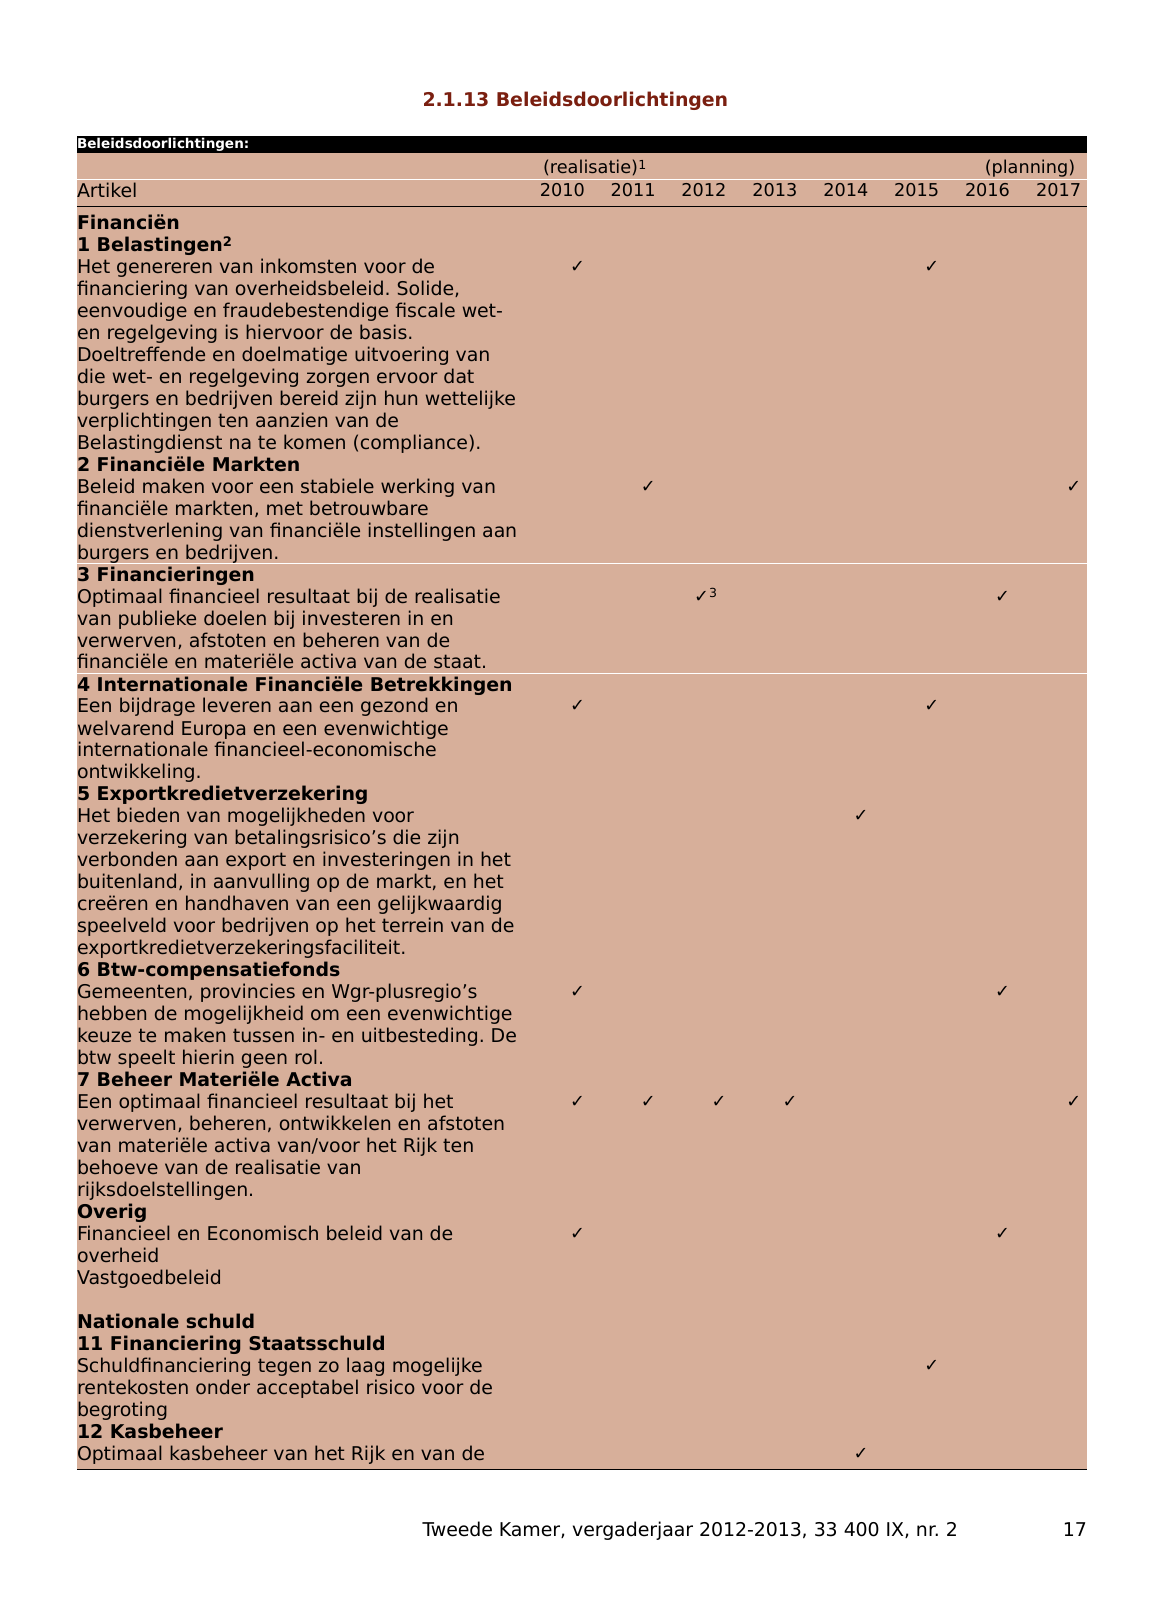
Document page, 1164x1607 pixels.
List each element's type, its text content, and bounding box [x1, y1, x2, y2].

table_cell [520, 805, 591, 959]
table_cell [1016, 1355, 1087, 1421]
table_cell Overig [77, 1201, 520, 1223]
table_cell [520, 1355, 591, 1421]
table_cell ✓ [874, 695, 945, 783]
table_cell [732, 981, 803, 1069]
table_cell [874, 981, 945, 1069]
table_cell [803, 564, 874, 586]
table_cell [874, 1443, 945, 1469]
table_cell [803, 1421, 874, 1443]
table_cell [732, 1201, 803, 1223]
table_cell [661, 695, 732, 783]
table_cell [874, 783, 945, 805]
table_cell 2017 [1016, 180, 1087, 206]
table_cell [803, 1311, 874, 1333]
table_cell [661, 476, 732, 563]
table_cell [945, 564, 1016, 586]
table_cell [1016, 674, 1087, 695]
table_cell [591, 1069, 661, 1091]
table_cell [591, 783, 661, 805]
table_cell [1016, 1267, 1087, 1289]
table_cell 4 Internationale Financiële Betrekkingen [77, 674, 520, 695]
table_cell [803, 1223, 874, 1267]
table_header Beleidsdoorlichtingen: [77, 136, 1087, 152]
table_cell [803, 1201, 874, 1223]
table_cell [1016, 1421, 1087, 1443]
table_cell [945, 1355, 1016, 1421]
table_cell [591, 959, 661, 981]
table_cell [732, 959, 803, 981]
table_cell ✓ [874, 1355, 945, 1421]
table_cell [661, 1069, 732, 1091]
table_cell [520, 476, 591, 563]
table_cell Schuldfinanciering tegen zo laag mogelijke rentekosten onder acceptabel risico voor de begroting [77, 1355, 520, 1421]
table_cell [591, 256, 661, 454]
table_cell [945, 1311, 1016, 1333]
table_cell [591, 695, 661, 783]
table_cell [520, 1267, 591, 1289]
table_cell [1016, 454, 1087, 476]
table_cell [661, 1443, 732, 1469]
table_cell [1016, 1333, 1087, 1355]
table_cell ✓ [661, 1091, 732, 1201]
table_cell [803, 1069, 874, 1091]
table_cell [874, 1289, 945, 1311]
table_cell [732, 1333, 803, 1355]
table_cell [520, 1289, 591, 1311]
table_cell [591, 1201, 661, 1223]
table_cell [803, 1091, 874, 1201]
table_cell [732, 234, 803, 256]
table_cell [520, 1069, 591, 1091]
table_cell [520, 207, 591, 234]
table_cell [945, 1421, 1016, 1443]
table_cell [1016, 1443, 1087, 1469]
table_cell [945, 256, 1016, 454]
table_cell ✓ [1016, 476, 1087, 563]
table_cell [520, 1311, 591, 1333]
table_cell [661, 207, 732, 234]
table_cell [803, 783, 874, 805]
table_cell [945, 1267, 1016, 1289]
subtitle 2.1.13 Beleidsdoorlichtingen [422, 89, 1087, 111]
table_cell [732, 695, 803, 783]
table_cell [520, 234, 591, 256]
table_cell [1016, 695, 1087, 783]
table_cell [732, 674, 803, 695]
table_cell ✓ [945, 586, 1016, 673]
table_cell [945, 454, 1016, 476]
table_cell [661, 783, 732, 805]
table_cell Het bieden van mogelijkheden voor verzekering van betalingsrisico’s die zijn verbonden aan export en investeringen in het buitenland, in aanvulling op de markt, en het creëren en handhaven van een gelijkwaardig speelveld voor bedrijven op het terrein van de exportkredietverzekeringsfaciliteit. [77, 805, 520, 959]
table_cell 3 Financieringen [77, 564, 520, 586]
table_cell ✓ [591, 476, 661, 563]
table_cell [1016, 1069, 1087, 1091]
table_cell [661, 1201, 732, 1223]
table_cell [945, 1091, 1016, 1201]
table_cell ✓ [945, 1223, 1016, 1267]
table_cell [945, 1289, 1016, 1311]
table_cell 12 Kasbeheer [77, 1421, 520, 1443]
table_cell [661, 1289, 732, 1311]
table_cell [874, 1333, 945, 1355]
table_cell [732, 1223, 803, 1267]
table_cell [1016, 234, 1087, 256]
table_cell [803, 1267, 874, 1289]
table_cell [732, 805, 803, 959]
table_cell [661, 1223, 732, 1267]
table_cell [661, 564, 732, 586]
table_cell [520, 586, 591, 673]
table_cell [874, 1091, 945, 1201]
table_cell [591, 207, 661, 234]
table_cell ✓ [1016, 1091, 1087, 1201]
table_cell [803, 256, 874, 454]
table_cell [77, 153, 520, 179]
table_cell [732, 783, 803, 805]
table_cell [803, 695, 874, 783]
table_cell [1016, 1289, 1087, 1311]
table_cell [945, 207, 1016, 234]
table_cell Nationale schuld [77, 1311, 520, 1333]
table_cell [874, 454, 945, 476]
table_cell [661, 1311, 732, 1333]
table_cell (planning) [661, 153, 1087, 179]
table_cell [874, 1311, 945, 1333]
table_cell [732, 1267, 803, 1289]
table_cell [661, 1355, 732, 1421]
table_cell [1016, 959, 1087, 981]
table_cell ✓ [520, 1223, 591, 1267]
table_cell [520, 1201, 591, 1223]
table_cell [591, 586, 661, 673]
table_cell [732, 207, 803, 234]
table_cell (realisatie)1 [520, 153, 661, 179]
table_cell [945, 1069, 1016, 1091]
table_cell [732, 586, 803, 673]
table_cell Een bijdrage leveren aan een gezond en welvarend Europa en een evenwichtige internationale financieel-economische ontwikkeling. [77, 695, 520, 783]
table_cell [945, 1443, 1016, 1469]
table_cell [591, 1355, 661, 1421]
table_cell [520, 454, 591, 476]
table_cell [732, 1421, 803, 1443]
table_cell 2010 [520, 180, 591, 206]
table_cell [591, 564, 661, 586]
table_cell ✓ [945, 981, 1016, 1069]
table_cell [803, 1333, 874, 1355]
table_cell Vastgoedbeleid [77, 1267, 520, 1289]
table_cell [1016, 1201, 1087, 1223]
table_cell [874, 1069, 945, 1091]
table_cell [1016, 586, 1087, 673]
table_cell [945, 674, 1016, 695]
table_cell [732, 1443, 803, 1469]
table_cell Beleid maken voor een stabiele werking van financiële markten, met betrouwbare dienstverlening van financiële instellingen aan burgers en bedrijven. [77, 476, 520, 563]
table_cell [874, 476, 945, 563]
table_cell [1016, 1223, 1087, 1267]
table_cell [661, 674, 732, 695]
table_cell [661, 1333, 732, 1355]
table_cell [803, 981, 874, 1069]
table_cell Een optimaal financieel resultaat bij het verwerven, beheren, ontwikkelen en afstoten van materiële activa van/voor het Rijk ten behoeve van de realisatie van rijksdoelstellingen. [77, 1091, 520, 1201]
table_cell [591, 1333, 661, 1355]
table_cell [874, 207, 945, 234]
table_cell [591, 981, 661, 1069]
table_cell [945, 476, 1016, 563]
table_cell ✓3 [661, 586, 732, 673]
table_cell 5 Exportkredietverzekering [77, 783, 520, 805]
table_cell [661, 1421, 732, 1443]
table_cell [874, 1223, 945, 1267]
table_cell [732, 1289, 803, 1311]
table_cell Het genereren van inkomsten voor de financiering van overheidsbeleid. Solide, eenvoudige en fraudebestendige fiscale wet- en regelgeving is hiervoor de basis. Doeltreffende en doelmatige uitvoering van die wet- en regelgeving zorgen ervoor dat burgers en bedrijven bereid zijn hun wettelijke verplichtingen ten aanzien van de Belastingdienst na te komen (compliance). [77, 256, 520, 454]
table_cell ✓ [520, 695, 591, 783]
table_cell [803, 586, 874, 673]
table_cell [1016, 783, 1087, 805]
table_cell [77, 1289, 520, 1311]
table_cell [874, 564, 945, 586]
table_cell [1016, 256, 1087, 454]
table_cell [520, 783, 591, 805]
table_cell [1016, 564, 1087, 586]
table_cell [803, 207, 874, 234]
table_cell [732, 454, 803, 476]
table_cell [661, 1267, 732, 1289]
table_cell [874, 1267, 945, 1289]
table_cell [520, 674, 591, 695]
table_cell ✓ [520, 1091, 591, 1201]
table_cell [803, 1289, 874, 1311]
table_cell [1016, 1311, 1087, 1333]
table_cell [874, 674, 945, 695]
table_cell [803, 674, 874, 695]
table_cell [874, 1201, 945, 1223]
table_cell [591, 1421, 661, 1443]
table_cell Financiën [77, 207, 520, 234]
table_cell [732, 476, 803, 563]
table_cell [591, 1289, 661, 1311]
table_cell [945, 234, 1016, 256]
table_cell 1 Belastingen2 [77, 234, 520, 256]
table_cell [945, 783, 1016, 805]
table_cell Optimaal financieel resultaat bij de realisatie van publieke doelen bij investeren in en verwerven, afstoten en beheren van de financiële en materiële activa van de staat. [77, 586, 520, 673]
table_cell [945, 959, 1016, 981]
table_cell 2012 [661, 180, 732, 206]
table_cell Financieel en Economisch beleid van de overheid [77, 1223, 520, 1267]
table_cell [874, 586, 945, 673]
table_cell [661, 805, 732, 959]
table_cell [661, 256, 732, 454]
table_cell [591, 1267, 661, 1289]
table_cell ✓ [520, 981, 591, 1069]
table_cell [1016, 805, 1087, 959]
table_cell [591, 1223, 661, 1267]
table_cell 2 Financiële Markten [77, 454, 520, 476]
table_cell 7 Beheer Materiële Activa [77, 1069, 520, 1091]
table_cell ✓ [874, 256, 945, 454]
table_cell [591, 454, 661, 476]
table_cell ✓ [520, 256, 591, 454]
table_cell 2014 [803, 180, 874, 206]
table_cell [732, 1069, 803, 1091]
table_cell [661, 981, 732, 1069]
table_cell Optimaal kasbeheer van het Rijk en van de [77, 1443, 520, 1469]
table_cell [1016, 981, 1087, 1069]
table_cell [874, 234, 945, 256]
table_cell [945, 1201, 1016, 1223]
table_cell [803, 959, 874, 981]
table_cell Gemeenten, provincies en Wgr-plusregio’s hebben de mogelijkheid om een evenwichtige keuze te maken tussen in- en uitbesteding. De btw speelt hierin geen rol. [77, 981, 520, 1069]
table_cell [945, 695, 1016, 783]
table_cell [520, 1421, 591, 1443]
table_cell [732, 256, 803, 454]
table_cell [945, 1333, 1016, 1355]
table_cell [803, 476, 874, 563]
table_cell [661, 454, 732, 476]
table_cell [732, 1355, 803, 1421]
table_cell [591, 805, 661, 959]
table_cell [732, 564, 803, 586]
table_cell ✓ [803, 805, 874, 959]
table_cell [874, 805, 945, 959]
table_cell ✓ [732, 1091, 803, 1201]
table_cell 6 Btw-compensatiefonds [77, 959, 520, 981]
table_cell [591, 234, 661, 256]
table_cell [591, 1311, 661, 1333]
table_cell ✓ [803, 1443, 874, 1469]
table_cell [803, 454, 874, 476]
table_cell [661, 959, 732, 981]
table_cell 11 Financiering Staatsschuld [77, 1333, 520, 1355]
table_cell [803, 234, 874, 256]
table_cell [874, 1421, 945, 1443]
table_cell [520, 1333, 591, 1355]
table_cell 2016 [945, 180, 1016, 206]
table_cell [591, 1443, 661, 1469]
table_cell [661, 234, 732, 256]
table_cell [520, 959, 591, 981]
table_cell 2015 [874, 180, 945, 206]
table_cell 2013 [732, 180, 803, 206]
table_cell ✓ [591, 1091, 661, 1201]
table_cell [803, 1355, 874, 1421]
table_cell [1016, 207, 1087, 234]
table_cell Artikel [77, 180, 520, 206]
table_cell [732, 1311, 803, 1333]
table_cell [945, 805, 1016, 959]
table_cell [520, 1443, 591, 1469]
table_cell [591, 674, 661, 695]
table_cell 2011 [591, 180, 661, 206]
table_cell [520, 564, 591, 586]
table_cell [874, 959, 945, 981]
